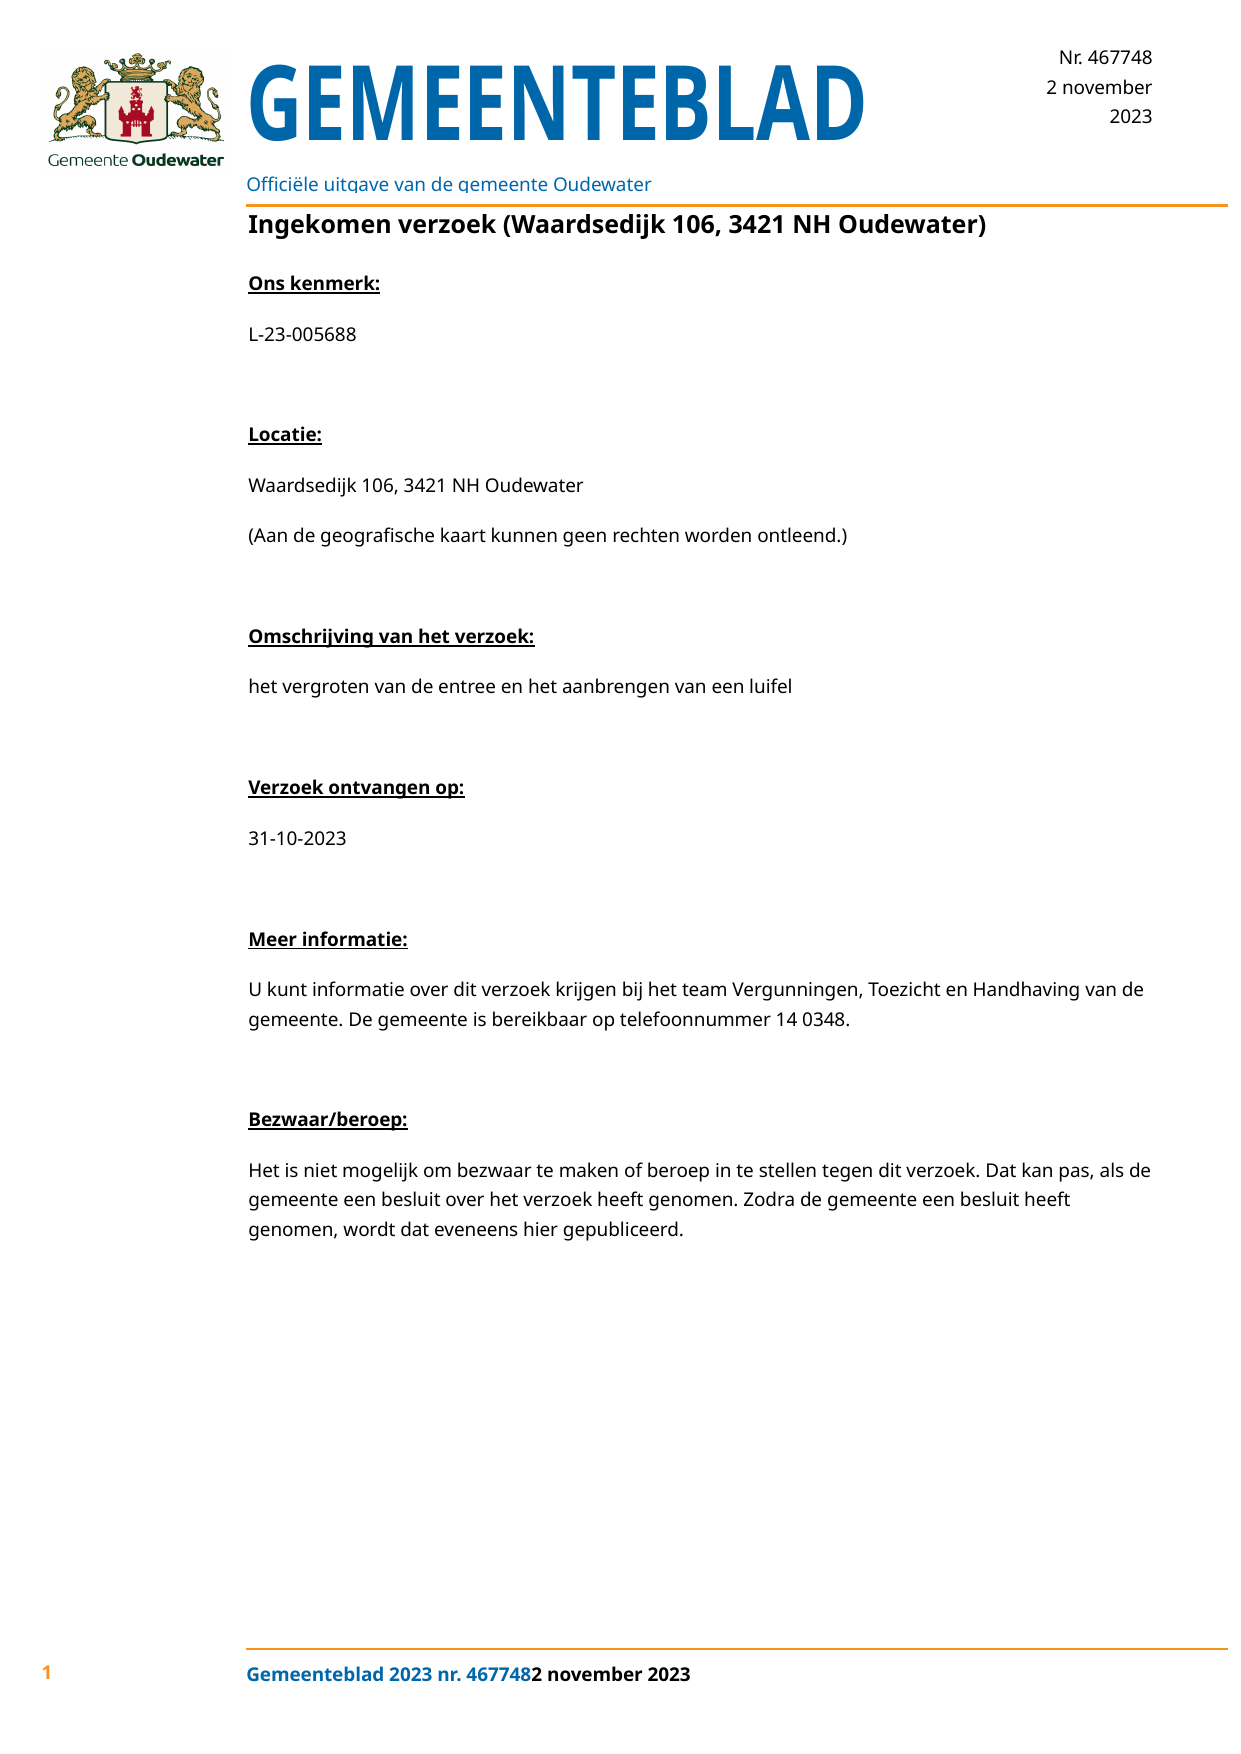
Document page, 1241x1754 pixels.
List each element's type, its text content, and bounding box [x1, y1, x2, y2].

text Bezwaar/beroep: [248, 1107, 1152, 1132]
text het vergroten van de entree en het aanbrengen van een luifel [248, 674, 1152, 699]
text Locatie: [248, 422, 1152, 447]
text (Aan de geografische kaart kunnen geen rechten worden ontleend.) [248, 522, 1152, 548]
text Meer informatie: [248, 926, 1152, 951]
text Waardsedijk 106, 3421 NH Oudewater [248, 472, 1152, 498]
text Verzoek ontvangen op: [248, 774, 1152, 800]
text U kunt informatie over dit verzoek krijgen bij het team Vergunningen, Toezicht en Handhaving van de gemeente. De gemeente is bereikbaar op telefoonnummer 14 0348. [248, 976, 1152, 1031]
text 31-10-2023 [248, 825, 1152, 851]
picture [41, 47, 231, 172]
text Omschrijving van het verzoek: [248, 623, 1152, 649]
text Het is niet mogelijk om bezwaar te maken of beroep in te stellen tegen dit verzoek. Dat kan pas, als de gemeente een besluit over het verzoek heeft genomen. Zodra de gemeente een besluit heeft genomen, wordt dat eveneens hier gepubliceerd. [248, 1157, 1152, 1242]
text Ingekomen verzoek (Waardsedijk 106, 3421 NH Oudewater) [248, 207, 1152, 241]
text L-23-005688 [248, 321, 1152, 346]
text Ons kenmerk: [248, 270, 1152, 296]
